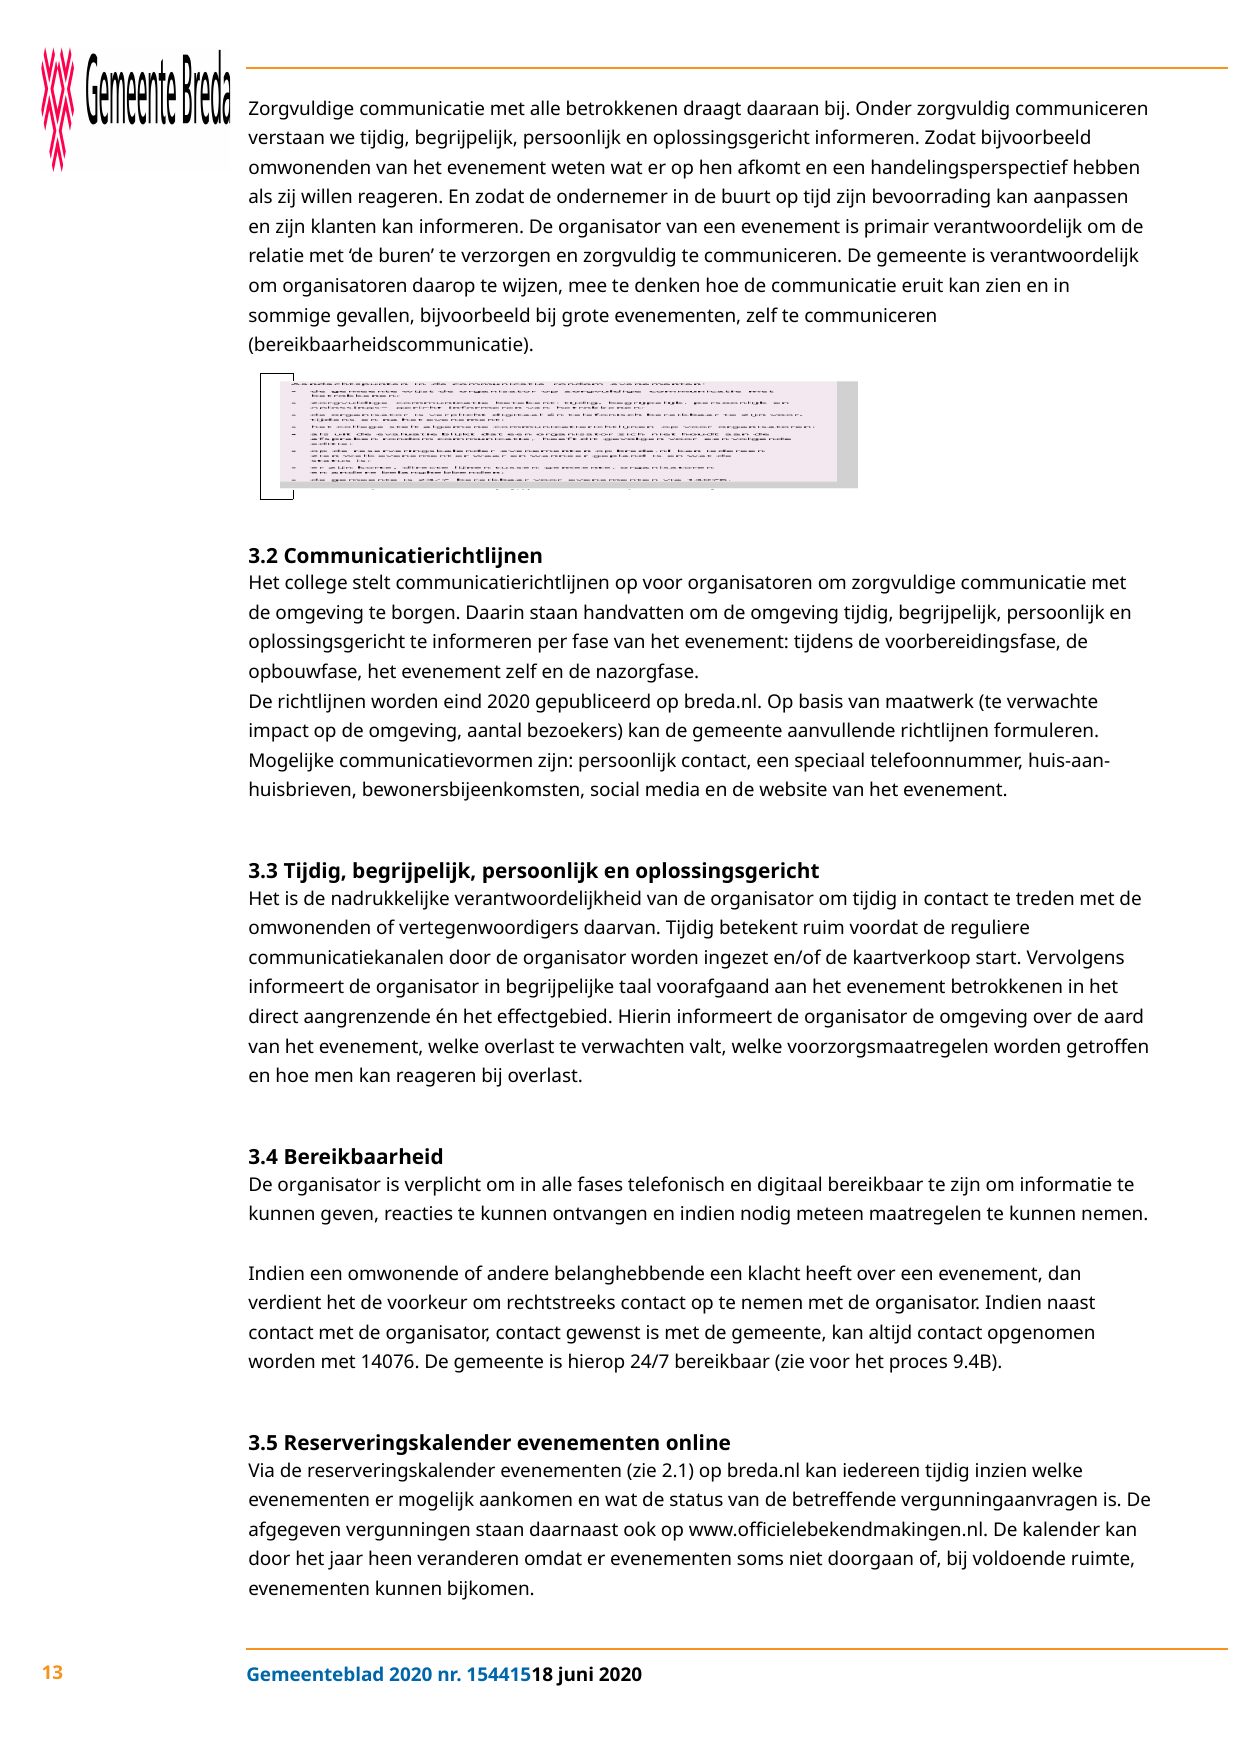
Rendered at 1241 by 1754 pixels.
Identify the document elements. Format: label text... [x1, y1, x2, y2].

text 3.5 Reserveringskalender evenementen online [248, 1428, 1152, 1457]
picture [41, 47, 231, 172]
text Het is de nadrukkelijke verantwoordelijkheid van de organisator om tijdig in contact te treden met de omwonenden of vertegenwoordigers daarvan. Tijdig betekent ruim voordat de reguliere communicatiekanalen door de organisator worden ingezet en/of de kaartverkoop start. Vervolgens informeert de organisator in begrijpelijke taal voorafgaand aan het evenement betrokkenen in het direct aangrenzende én het effectgebied. Hierin informeert de organisator de omgeving over de aard van het evenement, welke overlast te verwachten valt, welke voorzorgsmaatregelen worden getroffen en hoe men kan reageren bij overlast. [248, 885, 1152, 1088]
text Zorgvuldige communicatie met alle betrokkenen draagt daaraan bij. Onder zorgvuldig communiceren verstaan we tijdig, begrijpelijk, persoonlijk en oplossingsgericht informeren. Zodat bijvoorbeeld omwonenden van het evenement weten wat er op hen afkomt en een handelingsperspectief hebben als zij willen reageren. En zodat de ondernemer in de buurt op tijd zijn bevoorrading kan aanpassen en zijn klanten kan informeren. De organisator van een evenement is primair verantwoordelijk om de relatie met ‘de buren’ te verzorgen en zorgvuldig te communiceren. De gemeente is verantwoordelijk om organisatoren daarop te wijzen, mee te denken hoe de communicatie eruit kan zien en in sommige gevallen, bijvoorbeeld bij grote evenementen, zelf te communiceren (bereikbaarheidscommunicatie). [248, 95, 1152, 357]
text De organisator is verplicht om in alle fases telefonisch en digitaal bereikbaar te zijn om informatie te kunnen geven, reacties te kunnen ontvangen en indien nodig meteen maatregelen te kunnen nemen. [248, 1171, 1152, 1226]
text De richtlijnen worden eind 2020 gepubliceerd op breda.nl. Op basis van maatwerk (te verwachte impact op de omgeving, aantal bezoekers) kan de gemeente aanvullende richtlijnen formuleren. Mogelijke communicatievormen zijn: persoonlijk contact, een speciaal telefoonnummer, huis-aan-huisbrieven, bewonersbijeenkomsten, social media en de website van het evenement. [248, 688, 1152, 802]
text 3.4 Bereikbaarheid [248, 1142, 1152, 1171]
text 3.3 Tijdig, begrijpelijk, persoonlijk en oplossingsgericht [248, 857, 1152, 885]
text Het college stelt communicatierichtlijnen op voor organisatoren om zorgvuldige communicatie met de omgeving te borgen. Daarin staan handvatten om de omgeving tijdig, begrijpelijk, persoonlijk en oplossingsgericht te informeren per fase van het evenement: tijdens de voorbereidingsfase, de opbouwfase, het evenement zelf en de nazorgfase. [248, 569, 1152, 684]
text Indien een omwonende of andere belanghebbende een klacht heeft over een evenement, dan verdient het de voorkeur om rechtstreeks contact op te nemen met de organisator. Indien naast contact met de organisator, contact gewenst is met de gemeente, kan altijd contact opgenomen worden met 14076. De gemeente is hierop 24/7 bereikbaar (zie voor het proces 9.4B). [248, 1260, 1152, 1374]
picture [268, 381, 860, 490]
text Via de reserveringskalender evenementen (zie 2.1) op breda.nl kan iedereen tijdig inzien welke evenementen er mogelijk aankomen en wat de status van de betreffende vergunningaanvragen is. De afgegeven vergunningen staan daarnaast ook op www.officielebekendmakingen.nl. De kalender kan door het jaar heen veranderen omdat er evenementen soms niet doorgaan of, bij voldoende ruimte, evenementen kunnen bijkomen. [248, 1457, 1152, 1601]
text 3.2 Communicatierichtlijnen [248, 541, 1152, 569]
